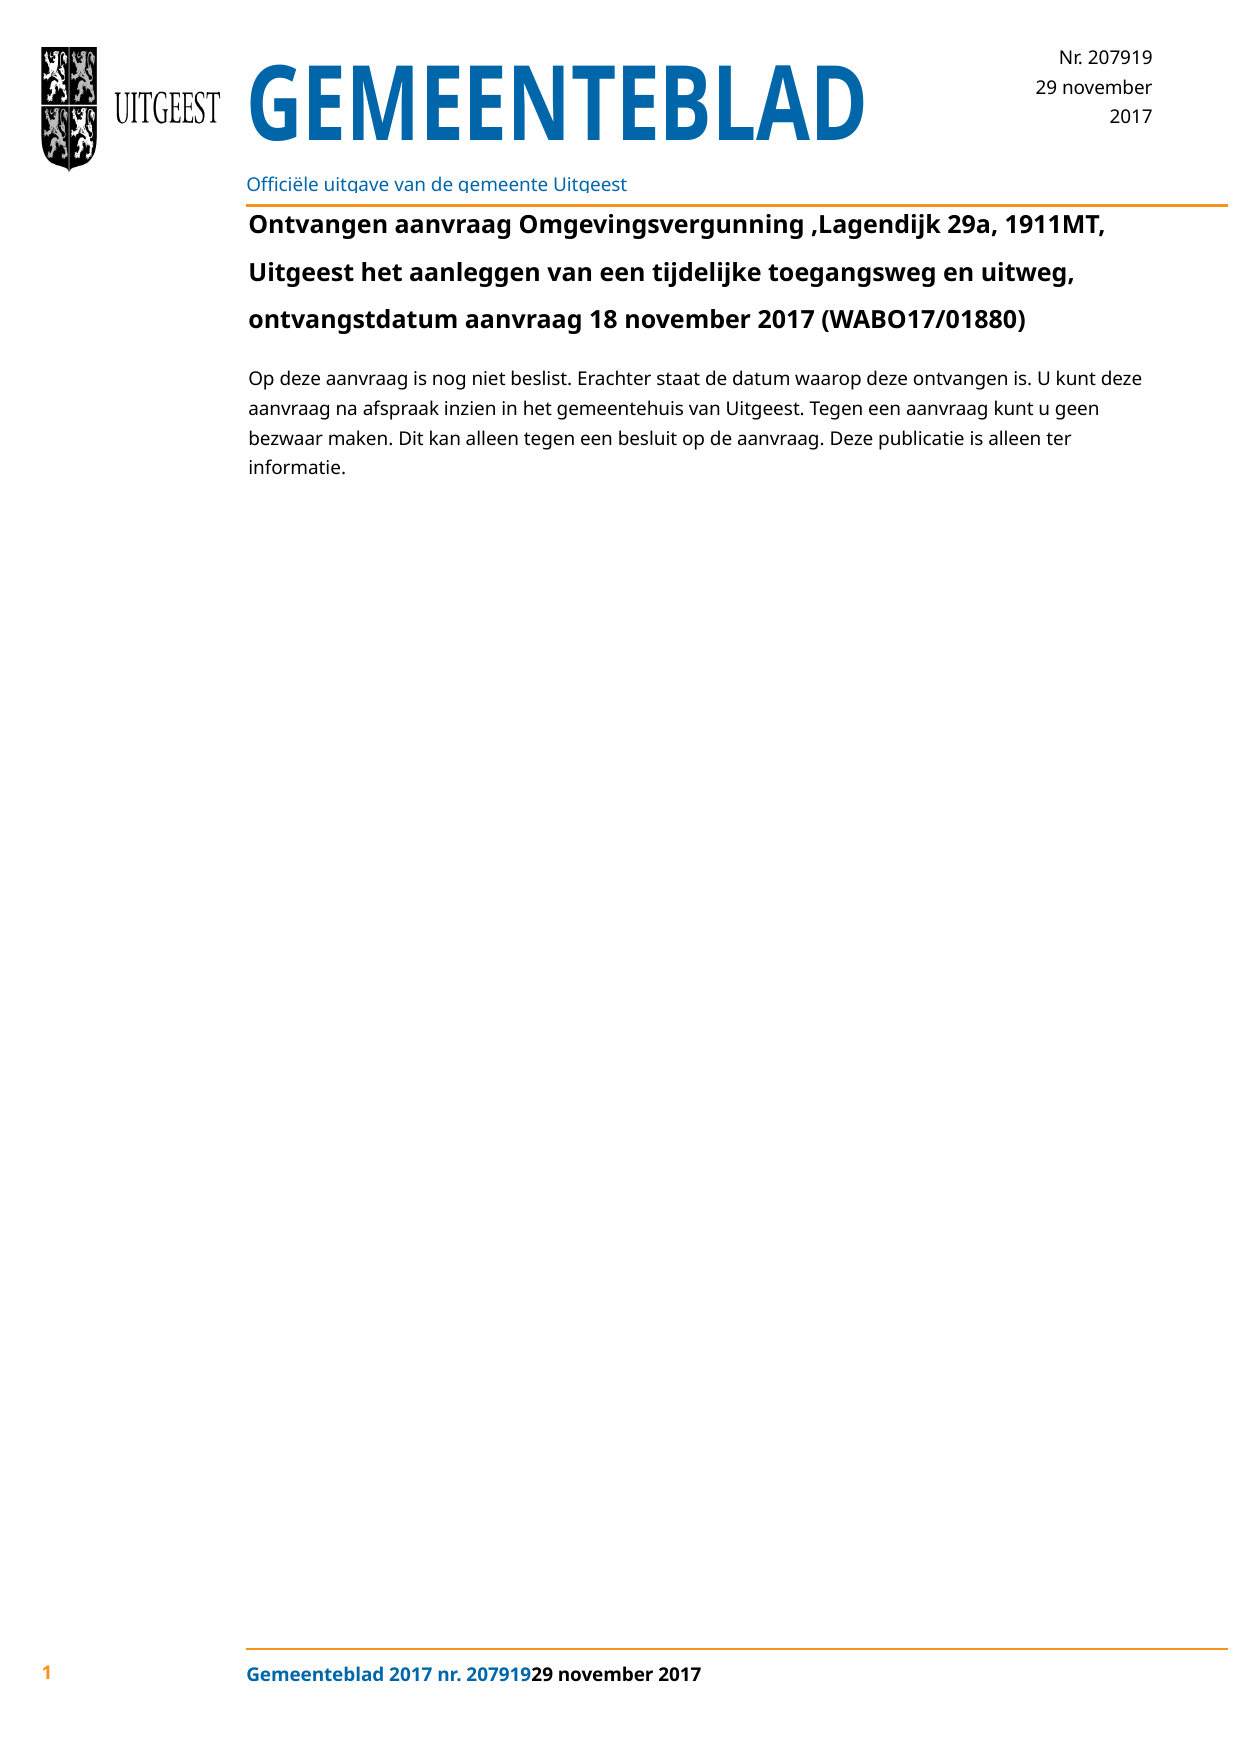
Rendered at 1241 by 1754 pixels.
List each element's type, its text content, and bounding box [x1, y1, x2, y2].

text Ontvangen aanvraag Omgevingsvergunning ,Lagendijk 29a, 1911MT, Uitgeest het aanleggen van een tijdelijke toegangsweg en uitweg, ontvangstdatum aanvraag 18 november 2017 (WABO17/01880) [248, 207, 1152, 336]
picture [41, 47, 231, 172]
text Op deze aanvraag is nog niet beslist. Erachter staat de datum waarop deze ontvangen is. U kunt deze aanvraag na afspraak inzien in het gemeentehuis van Uitgeest. Tegen een aanvraag kunt u geen bezwaar maken. Dit kan alleen tegen een besluit op de aanvraag. Deze publicatie is alleen ter informatie. [248, 366, 1152, 480]
